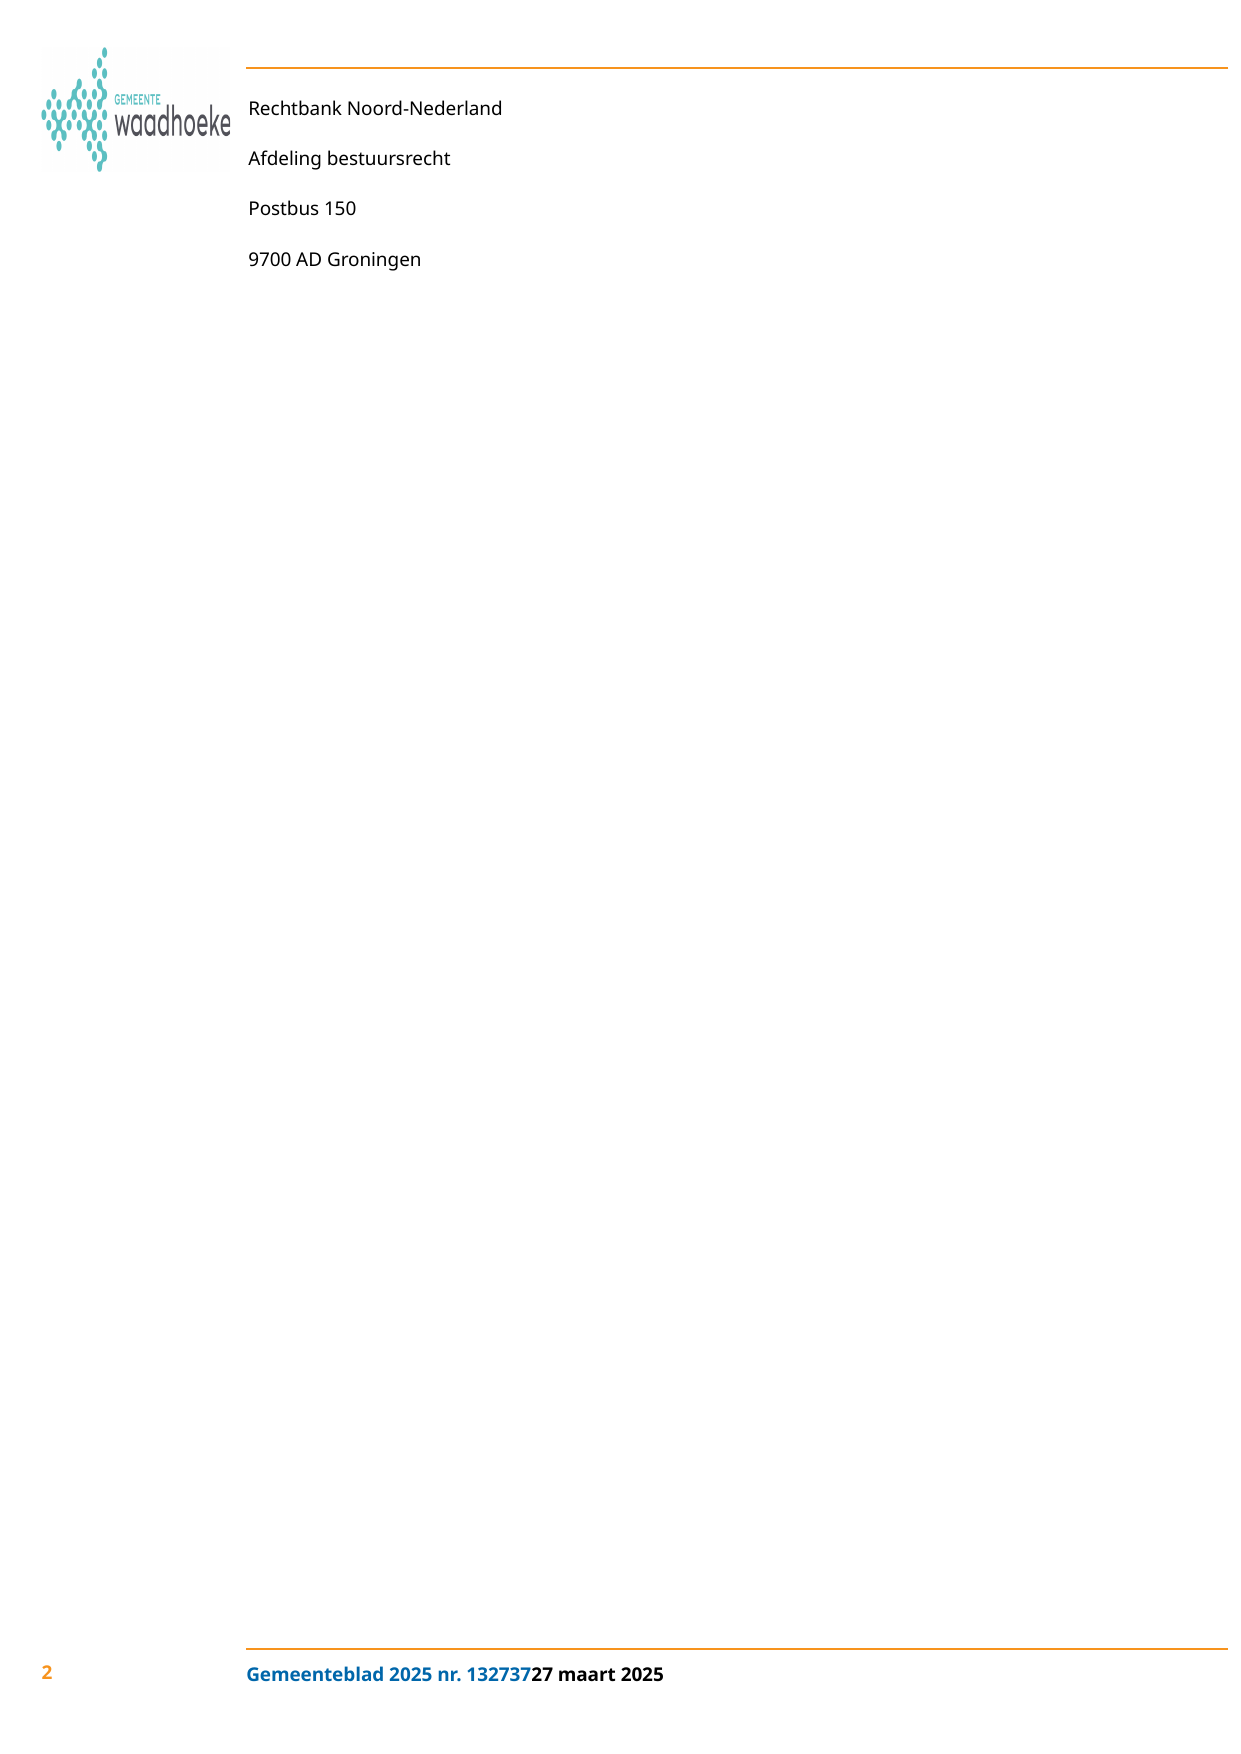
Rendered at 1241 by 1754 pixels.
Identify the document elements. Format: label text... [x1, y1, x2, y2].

text Rechtbank Noord-Nederland [248, 95, 1152, 121]
picture [41, 47, 231, 172]
text Afdeling bestuursrecht [248, 145, 1152, 171]
text 9700 AD Groningen [248, 246, 1152, 272]
text Postbus 150 [248, 196, 1152, 221]
